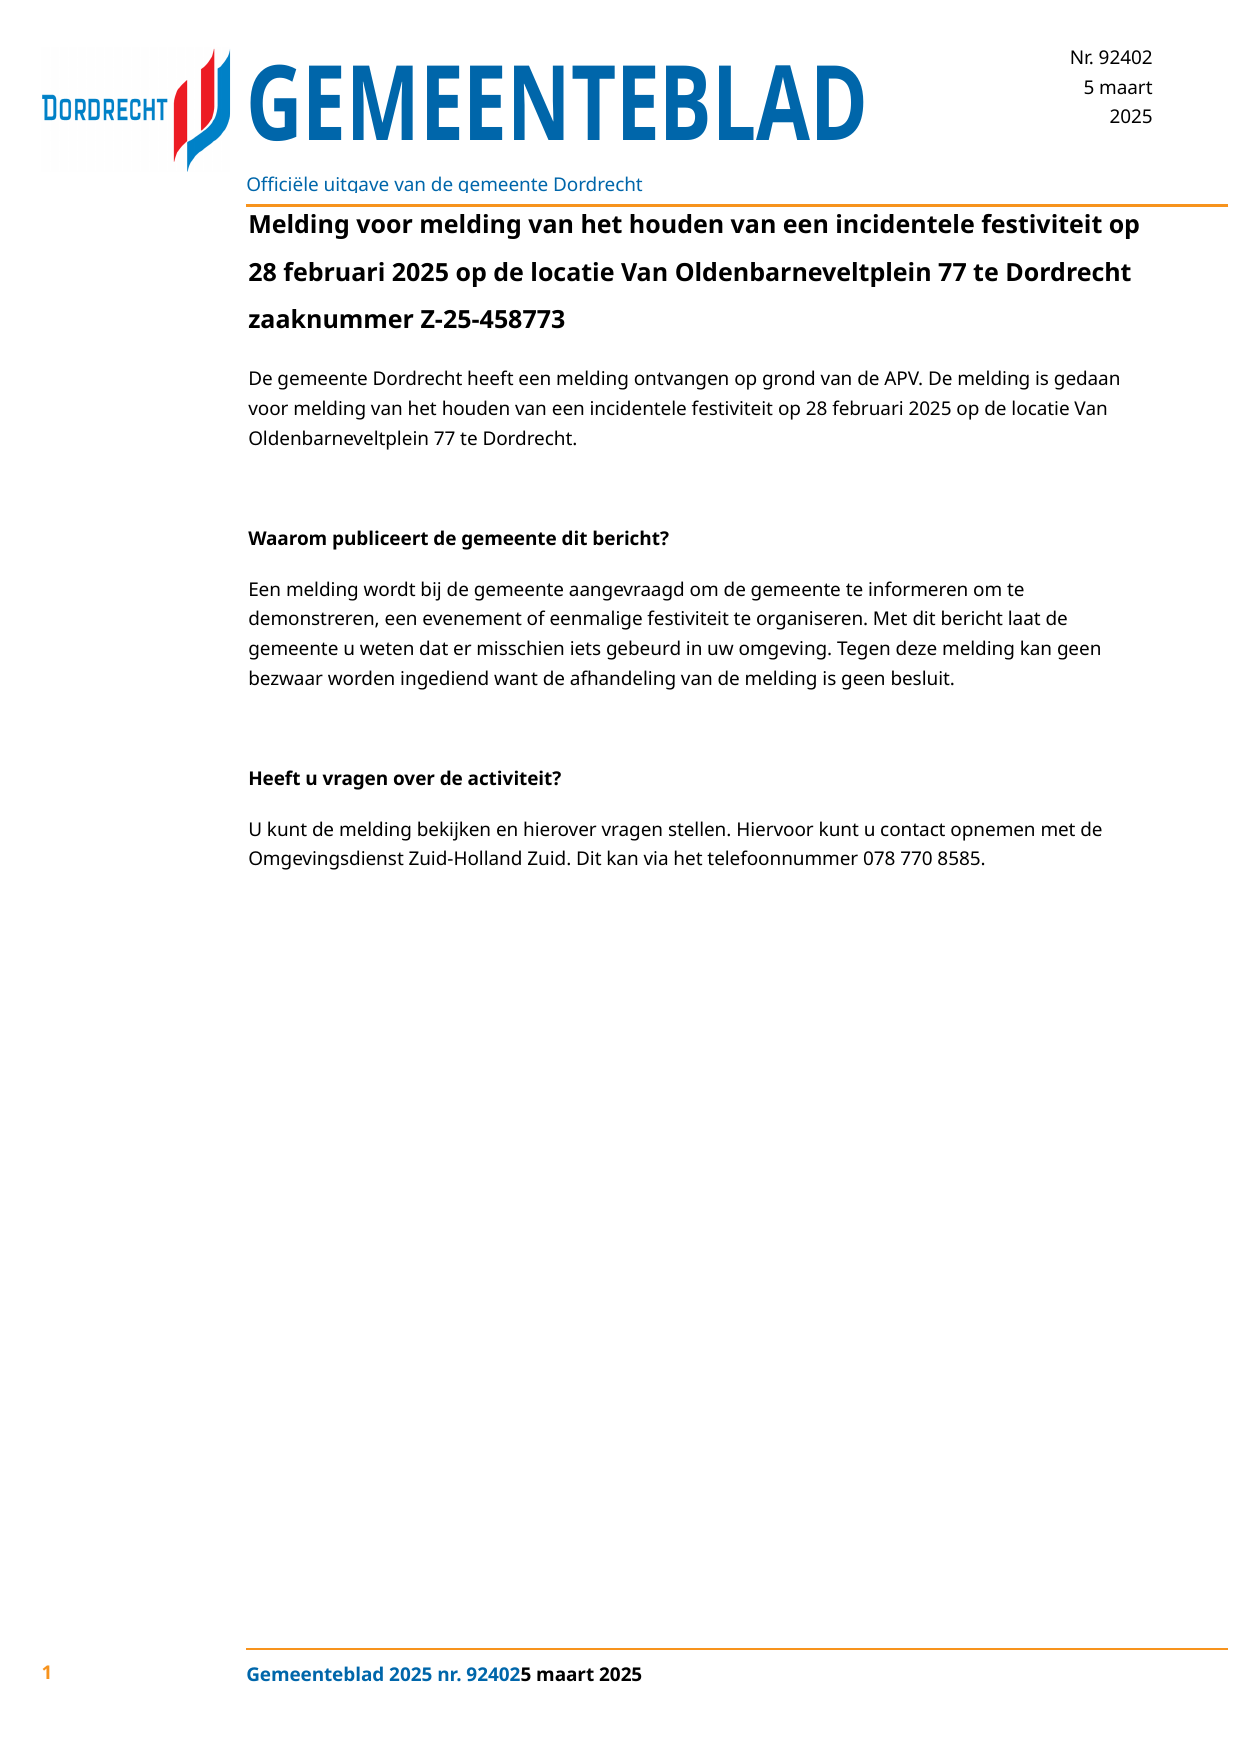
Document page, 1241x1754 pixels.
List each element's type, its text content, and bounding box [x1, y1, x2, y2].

text Melding voor melding van het houden van een incidentele festiviteit op 28 februari 2025 op de locatie Van Oldenbarneveltplein 77 te Dordrecht zaaknummer Z-25-458773 [248, 207, 1152, 336]
text Heeft u vragen over de activiteit? [248, 766, 1152, 791]
text U kunt de melding bekijken en hierover vragen stellen. Hiervoor kunt u contact opnemen met de Omgevingsdienst Zuid-Holland Zuid. Dit kan via het telefoonnummer 078 770 8585. [248, 816, 1152, 871]
text Waarom publiceert de gemeente dit bericht? [248, 526, 1152, 551]
text De gemeente Dordrecht heeft een melding ontvangen op grond van de APV. De melding is gedaan voor melding van het houden van een incidentele festiviteit op 28 februari 2025 op de locatie Van Oldenbarneveltplein 77 te Dordrecht. [248, 366, 1152, 450]
picture [41, 47, 231, 172]
text Een melding wordt bij de gemeente aangevraagd om de gemeente te informeren om te demonstreren, een evenement of eenmalige festiviteit te organiseren. Met dit bericht laat de gemeente u weten dat er misschien iets gebeurd in uw omgeving. Tegen deze melding kan geen bezwaar worden ingediend want de afhandeling van de melding is geen besluit. [248, 576, 1152, 690]
